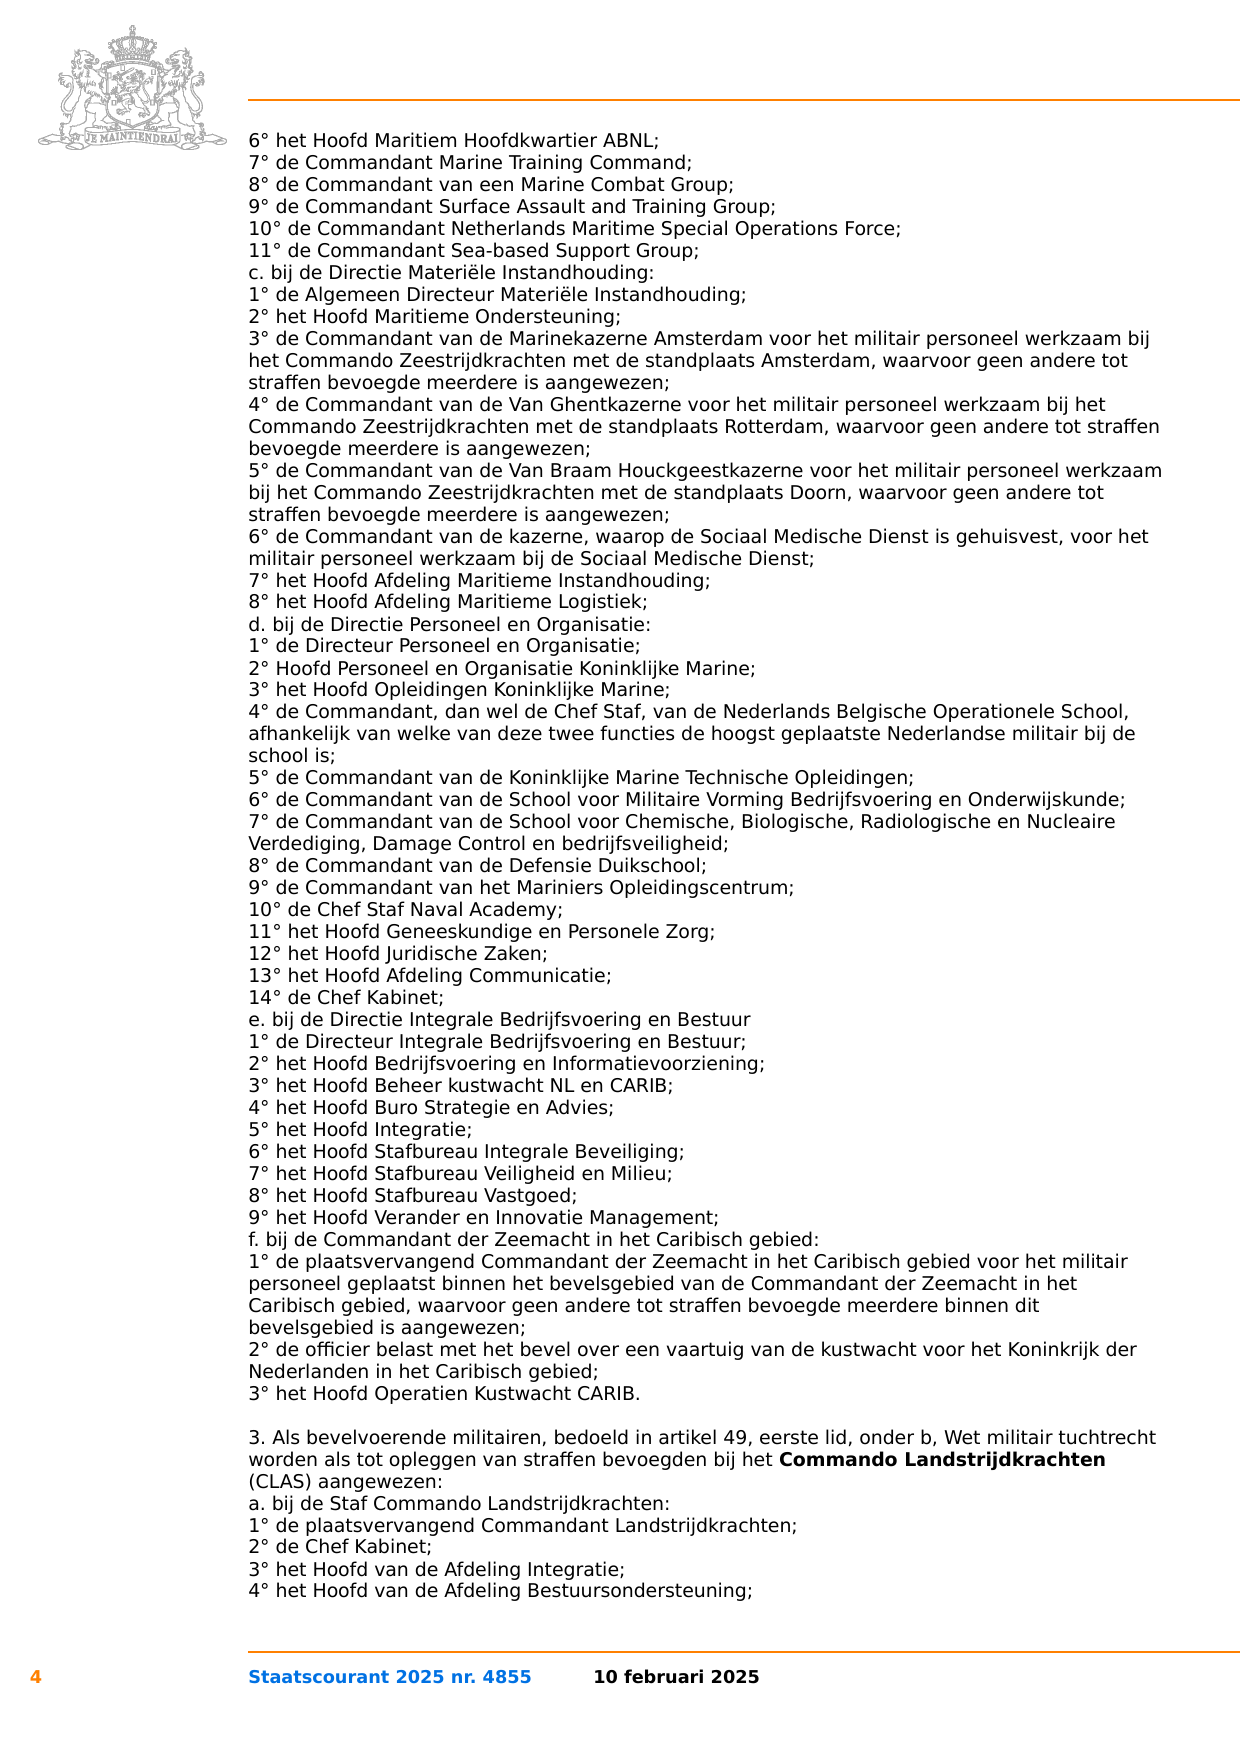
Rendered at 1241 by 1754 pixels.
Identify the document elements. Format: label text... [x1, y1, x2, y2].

text 5° de Commandant van de Koninklijke Marine Technische Opleidingen; [248, 767, 1163, 789]
text 8° de Commandant van de Defensie Duikschool; [248, 855, 1163, 877]
text 9° de Commandant van het Mariniers Opleidingscentrum; [248, 877, 1163, 899]
text 10° de Commandant Netherlands Maritime Special Operations Force; [248, 218, 1163, 240]
text e. bij de Directie Integrale Bedrijfsvoering en Bestuur [248, 1009, 1163, 1031]
text 4° het Hoofd van de Afdeling Bestuursondersteuning; [248, 1580, 1163, 1602]
text 3. Als bevelvoerende militairen, bedoeld in artikel 49, eerste lid, onder b, Wet militair tuchtrecht worden als tot opleggen van straffen bevoegden bij het Commando Landstrijdkrachten (CLAS) aangewezen: [248, 1427, 1163, 1492]
text c. bij de Directie Materiële Instandhouding: [248, 262, 1163, 284]
text 2° Hoofd Personeel en Organisatie Koninklijke Marine; [248, 657, 1163, 679]
text 4° het Hoofd Buro Strategie en Advies; [248, 1097, 1163, 1119]
text 1° de plaatsvervangend Commandant der Zeemacht in het Caribisch gebied voor het militair personeel geplaatst binnen het bevelsgebied van de Commandant der Zeemacht in het Caribisch gebied, waarvoor geen andere tot straffen bevoegde meerdere binnen dit bevelsgebied is aangewezen; [248, 1251, 1163, 1339]
text 9° de Commandant Surface Assault and Training Group; [248, 196, 1163, 218]
text 14° de Chef Kabinet; [248, 987, 1163, 1009]
text 1° de plaatsvervangend Commandant Landstrijdkrachten; [248, 1514, 1163, 1536]
text 2° het Hoofd Maritieme Ondersteuning; [248, 306, 1163, 328]
text 2° de Chef Kabinet; [248, 1536, 1163, 1558]
text 3° het Hoofd Opleidingen Koninklijke Marine; [248, 679, 1163, 701]
text 5° het Hoofd Integratie; [248, 1119, 1163, 1141]
text 8° het Hoofd Afdeling Maritieme Logistiek; [248, 591, 1163, 613]
picture [38, 25, 227, 150]
text 9° het Hoofd Verander en Innovatie Management; [248, 1207, 1163, 1229]
text d. bij de Directie Personeel en Organisatie: [248, 613, 1163, 635]
text 10° de Chef Staf Naval Academy; [248, 899, 1163, 921]
text 8° het Hoofd Stafbureau Vastgoed; [248, 1185, 1163, 1207]
text 5° de Commandant van de Van Braam Houckgeestkazerne voor het militair personeel werkzaam bij het Commando Zeestrijdkrachten met de standplaats Doorn, waarvoor geen andere tot straffen bevoegde meerdere is aangewezen; [248, 459, 1163, 526]
text 12° het Hoofd Juridische Zaken; [248, 943, 1163, 965]
text 6° het Hoofd Maritiem Hoofdkwartier ABNL; [248, 130, 1163, 152]
text 3° het Hoofd Operatien Kustwacht CARIB. [248, 1383, 1163, 1405]
text 11° de Commandant Sea-based Support Group; [248, 240, 1163, 262]
text 6° de Commandant van de School voor Militaire Vorming Bedrijfsvoering en Onderwijskunde; [248, 789, 1163, 811]
text 6° het Hoofd Stafbureau Integrale Beveiliging; [248, 1141, 1163, 1163]
text 7° het Hoofd Afdeling Maritieme Instandhouding; [248, 569, 1163, 591]
text 4° de Commandant, dan wel de Chef Staf, van de Nederlands Belgische Operationele School, afhankelijk van welke van deze twee functies de hoogst geplaatste Nederlandse militair bij de school is; [248, 701, 1163, 767]
text f. bij de Commandant der Zeemacht in het Caribisch gebied: [248, 1229, 1163, 1251]
text 7° het Hoofd Stafbureau Veiligheid en Milieu; [248, 1163, 1163, 1185]
text 1° de Directeur Integrale Bedrijfsvoering en Bestuur; [248, 1031, 1163, 1053]
text 13° het Hoofd Afdeling Communicatie; [248, 965, 1163, 987]
text 7° de Commandant van de School voor Chemische, Biologische, Radiologische en Nucleaire Verdediging, Damage Control en bedrijfsveiligheid; [248, 811, 1163, 855]
text 7° de Commandant Marine Training Command; [248, 152, 1163, 174]
text 1° de Algemeen Directeur Materiële Instandhouding; [248, 284, 1163, 306]
text a. bij de Staf Commando Landstrijdkrachten: [248, 1492, 1163, 1514]
text 6° de Commandant van de kazerne, waarop de Sociaal Medische Dienst is gehuisvest, voor het militair personeel werkzaam bij de Sociaal Medische Dienst; [248, 526, 1163, 569]
text 11° het Hoofd Geneeskundige en Personele Zorg; [248, 921, 1163, 943]
text 1° de Directeur Personeel en Organisatie; [248, 635, 1163, 657]
text 3° het Hoofd van de Afdeling Integratie; [248, 1558, 1163, 1580]
text 2° de officier belast met het bevel over een vaartuig van de kustwacht voor het Koninkrijk der Nederlanden in het Caribisch gebied; [248, 1339, 1163, 1383]
text 8° de Commandant van een Marine Combat Group; [248, 174, 1163, 196]
text 3° het Hoofd Beheer kustwacht NL en CARIB; [248, 1075, 1163, 1097]
text 2° het Hoofd Bedrijfsvoering en Informatievoorziening; [248, 1053, 1163, 1075]
text 3° de Commandant van de Marinekazerne Amsterdam voor het militair personeel werkzaam bij het Commando Zeestrijdkrachten met de standplaats Amsterdam, waarvoor geen andere tot straffen bevoegde meerdere is aangewezen; [248, 328, 1163, 394]
text 4° de Commandant van de Van Ghentkazerne voor het militair personeel werkzaam bij het Commando Zeestrijdkrachten met de standplaats Rotterdam, waarvoor geen andere tot straffen bevoegde meerdere is aangewezen; [248, 394, 1163, 459]
